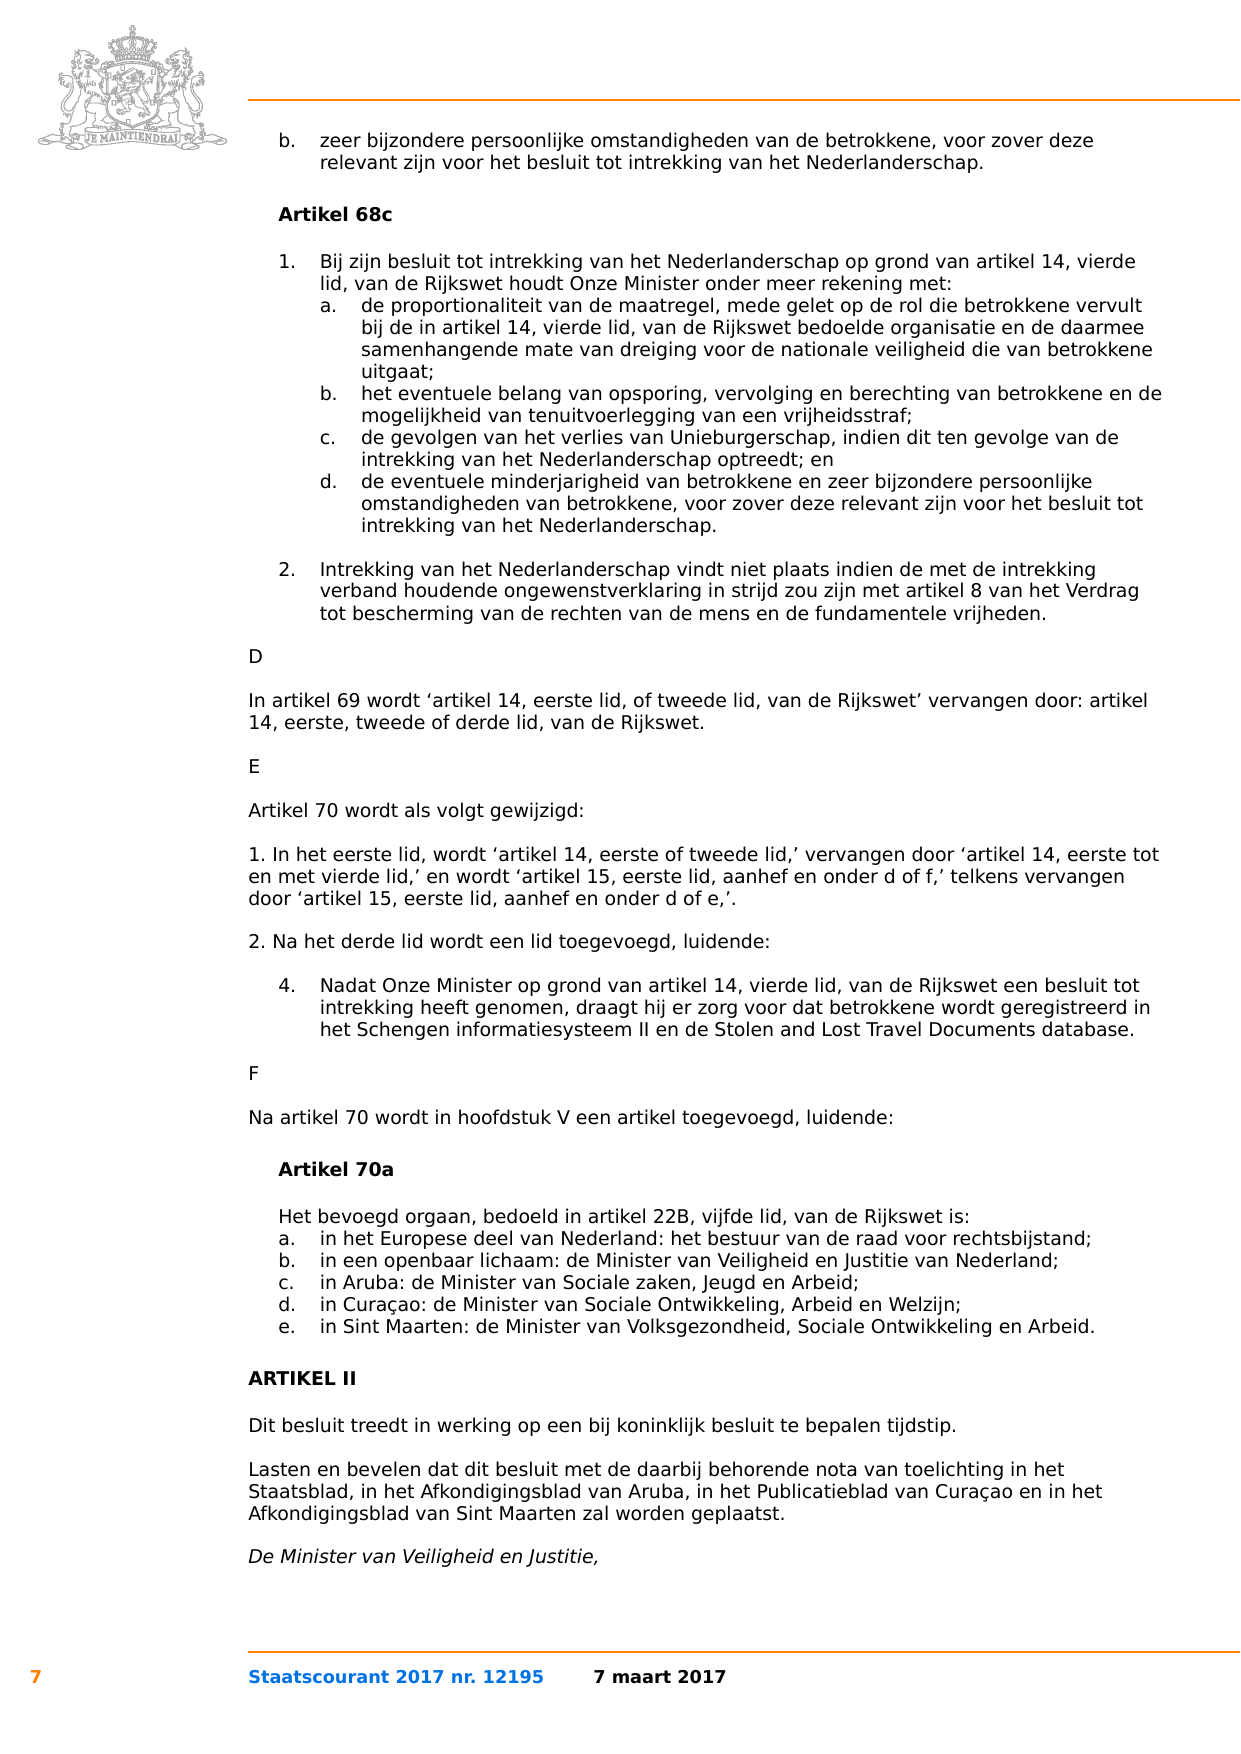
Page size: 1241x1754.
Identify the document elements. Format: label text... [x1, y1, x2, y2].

text F [248, 1063, 1163, 1085]
text b. het eventuele belang van opsporing, vervolging en berechting van betrokkene en de mogelijkheid van tenuitvoerlegging van een vrijheidsstraf; [319, 383, 1163, 427]
text E [248, 756, 1163, 778]
text Dit besluit treedt in werking op een bij koninklijk besluit te bepalen tijdstip. [248, 1415, 1163, 1437]
text c. in Aruba: de Minister van Sociale zaken, Jeugd en Arbeid; [278, 1272, 1163, 1294]
text De Minister van Veiligheid en Justitie, [248, 1546, 1163, 1568]
text b. in een openbaar lichaam: de Minister van Veiligheid en Justitie van Nederland; [278, 1250, 1163, 1272]
text d. de eventuele minderjarigheid van betrokkene en zeer bijzondere persoonlijke omstandigheden van betrokkene, voor zover deze relevant zijn voor het besluit tot intrekking van het Nederlanderschap. [319, 471, 1163, 537]
text D [248, 646, 1163, 668]
text a. in het Europese deel van Nederland: het bestuur van de raad voor rechtsbijstand; [278, 1228, 1163, 1250]
text 2. Intrekking van het Nederlanderschap vindt niet plaats indien de met de intrekking verband houdende ongewenstverklaring in strijd zou zijn met artikel 8 van het Verdrag tot bescherming van de rechten van de mens en de fundamentele vrijheden. [278, 558, 1163, 624]
text 4. Nadat Onze Minister op grond van artikel 14, vierde lid, van de Rijkswet een besluit tot intrekking heeft genomen, draagt hij er zorg voor dat betrokkene wordt geregistreerd in het Schengen informatiesysteem II en de Stolen and Lost Travel Documents database. [278, 975, 1163, 1041]
text Artikel 70 wordt als volgt gewijzigd: [248, 800, 1163, 822]
subtitle Artikel 68c [278, 204, 1163, 226]
picture [38, 25, 227, 150]
text a. de proportionaliteit van de maatregel, mede gelet op de rol die betrokkene vervult bij de in artikel 14, vierde lid, van de Rijkswet bedoelde organisatie en de daarmee samenhangende mate van dreiging voor de nationale veiligheid die van betrokkene uitgaat; [319, 295, 1163, 383]
text c. de gevolgen van het verlies van Unieburgerschap, indien dit ten gevolge van de intrekking van het Nederlanderschap optreedt; en [319, 427, 1163, 471]
text b. zeer bijzondere persoonlijke omstandigheden van de betrokkene, voor zover deze relevant zijn voor het besluit tot intrekking van het Nederlanderschap. [278, 130, 1163, 174]
text Het bevoegd orgaan, bedoeld in artikel 22B, vijfde lid, van de Rijkswet is: [278, 1206, 1163, 1228]
text In artikel 69 wordt ‘artikel 14, eerste lid, of tweede lid, van de Rijkswet’ vervangen door: artikel 14, eerste, tweede of derde lid, van de Rijkswet. [248, 690, 1163, 734]
subtitle ARTIKEL II [248, 1368, 1163, 1390]
text d. in Curaçao: de Minister van Sociale Ontwikkeling, Arbeid en Welzijn; [278, 1294, 1163, 1316]
text 1. Bij zijn besluit tot intrekking van het Nederlanderschap op grond van artikel 14, vierde lid, van de Rijkswet houdt Onze Minister onder meer rekening met: [278, 251, 1163, 295]
text e. in Sint Maarten: de Minister van Volksgezondheid, Sociale Ontwikkeling en Arbeid. [278, 1316, 1163, 1338]
text Na artikel 70 wordt in hoofdstuk V een artikel toegevoegd, luidende: [248, 1107, 1163, 1129]
text Lasten en bevelen dat dit besluit met de daarbij behorende nota van toelichting in het Staatsblad, in het Afkondigingsblad van Aruba, in het Publicatieblad van Curaçao en in het Afkondigingsblad van Sint Maarten zal worden geplaatst. [248, 1459, 1163, 1524]
text 1. In het eerste lid, wordt ‘artikel 14, eerste of tweede lid,’ vervangen door ‘artikel 14, eerste tot en met vierde lid,’ en wordt ‘artikel 15, eerste lid, aanhef en onder d of f,’ telkens vervangen door ‘artikel 15, eerste lid, aanhef en onder d of e,’. [248, 844, 1163, 909]
subtitle Artikel 70a [278, 1159, 1163, 1181]
text 2. Na het derde lid wordt een lid toegevoegd, luidende: [248, 931, 1163, 953]
